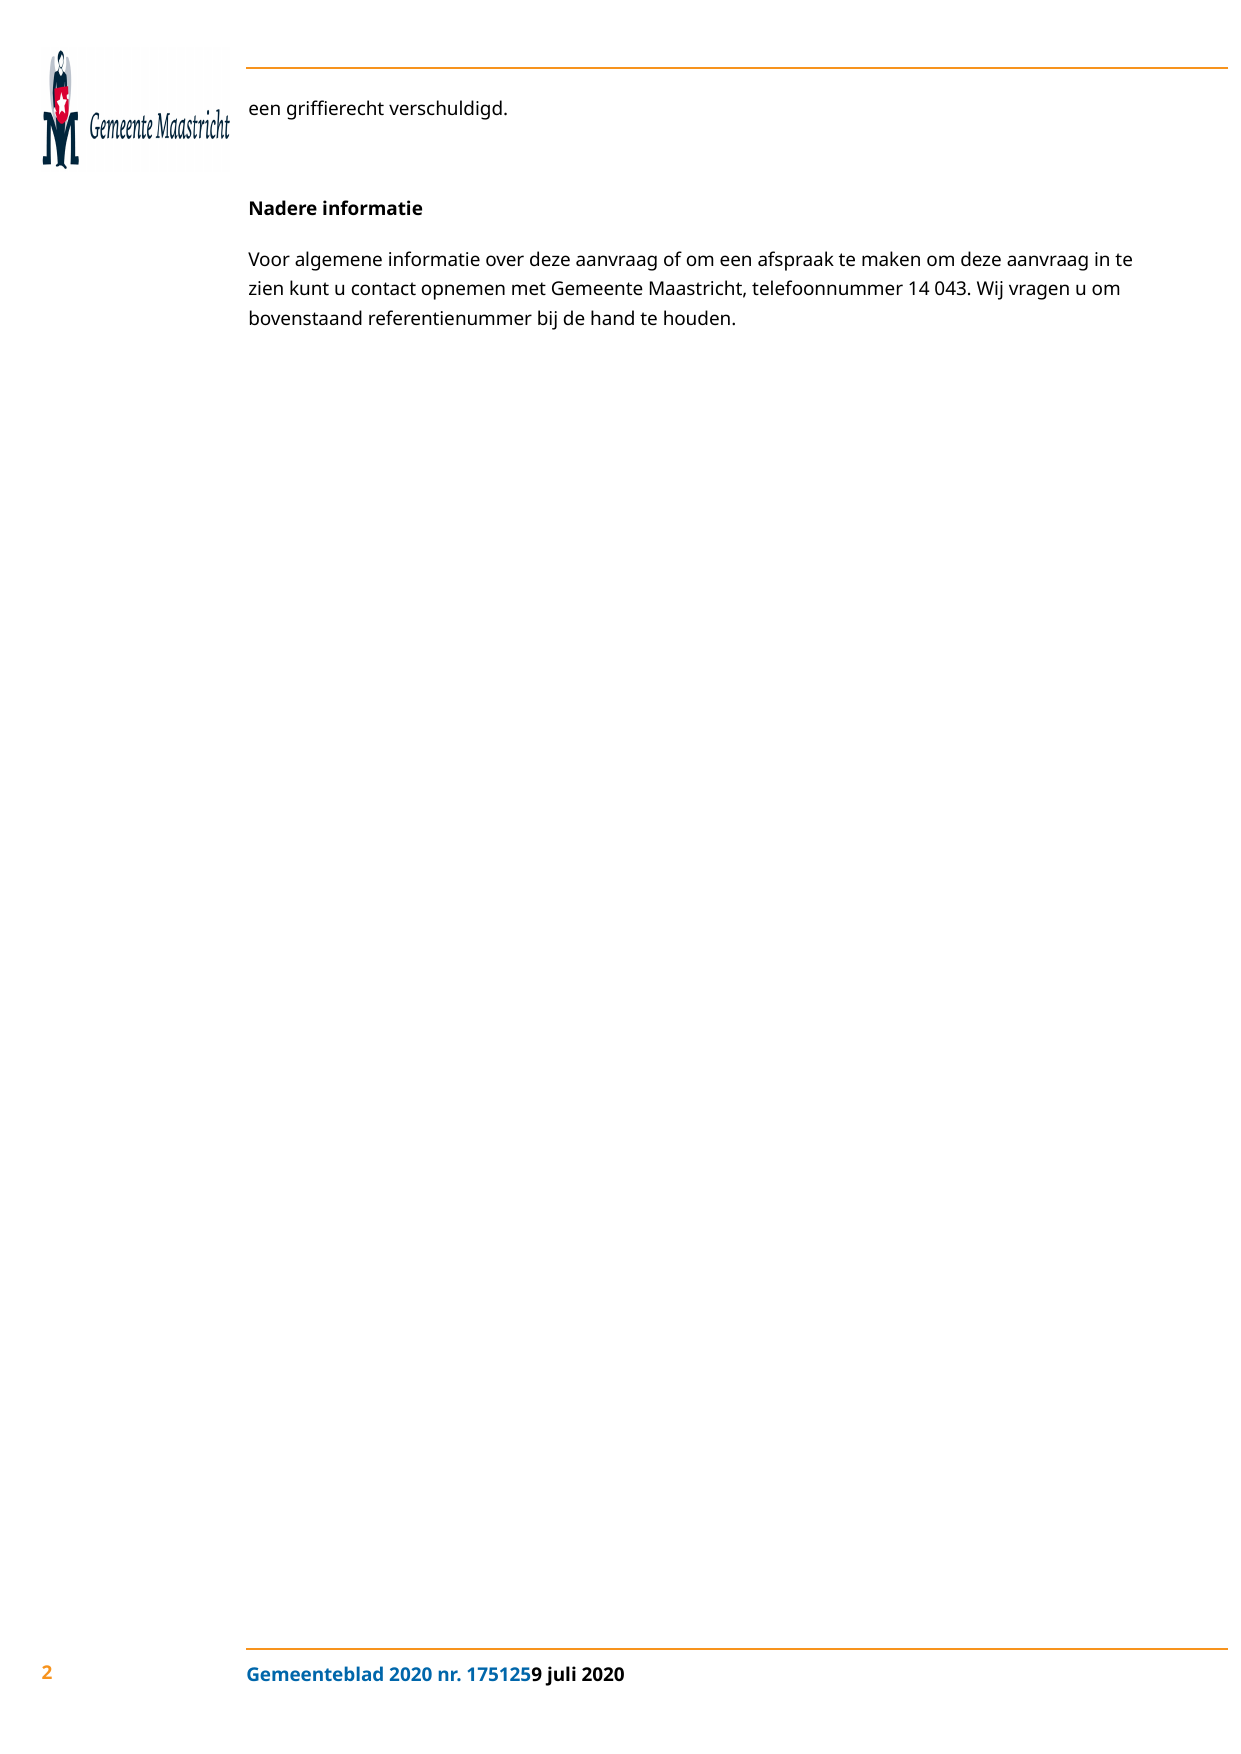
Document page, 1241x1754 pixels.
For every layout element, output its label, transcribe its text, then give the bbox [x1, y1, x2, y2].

text Voor algemene informatie over deze aanvraag of om een afspraak te maken om deze aanvraag in te zien kunt u contact opnemen met Gemeente Maastricht, telefoonnummer 14 043. Wij vragen u om bovenstaand referentienummer bij de hand te houden. [248, 246, 1152, 331]
text Nadere informatie [248, 196, 1152, 221]
text een griffierecht verschuldigd. [248, 95, 1152, 121]
picture [41, 47, 231, 172]
